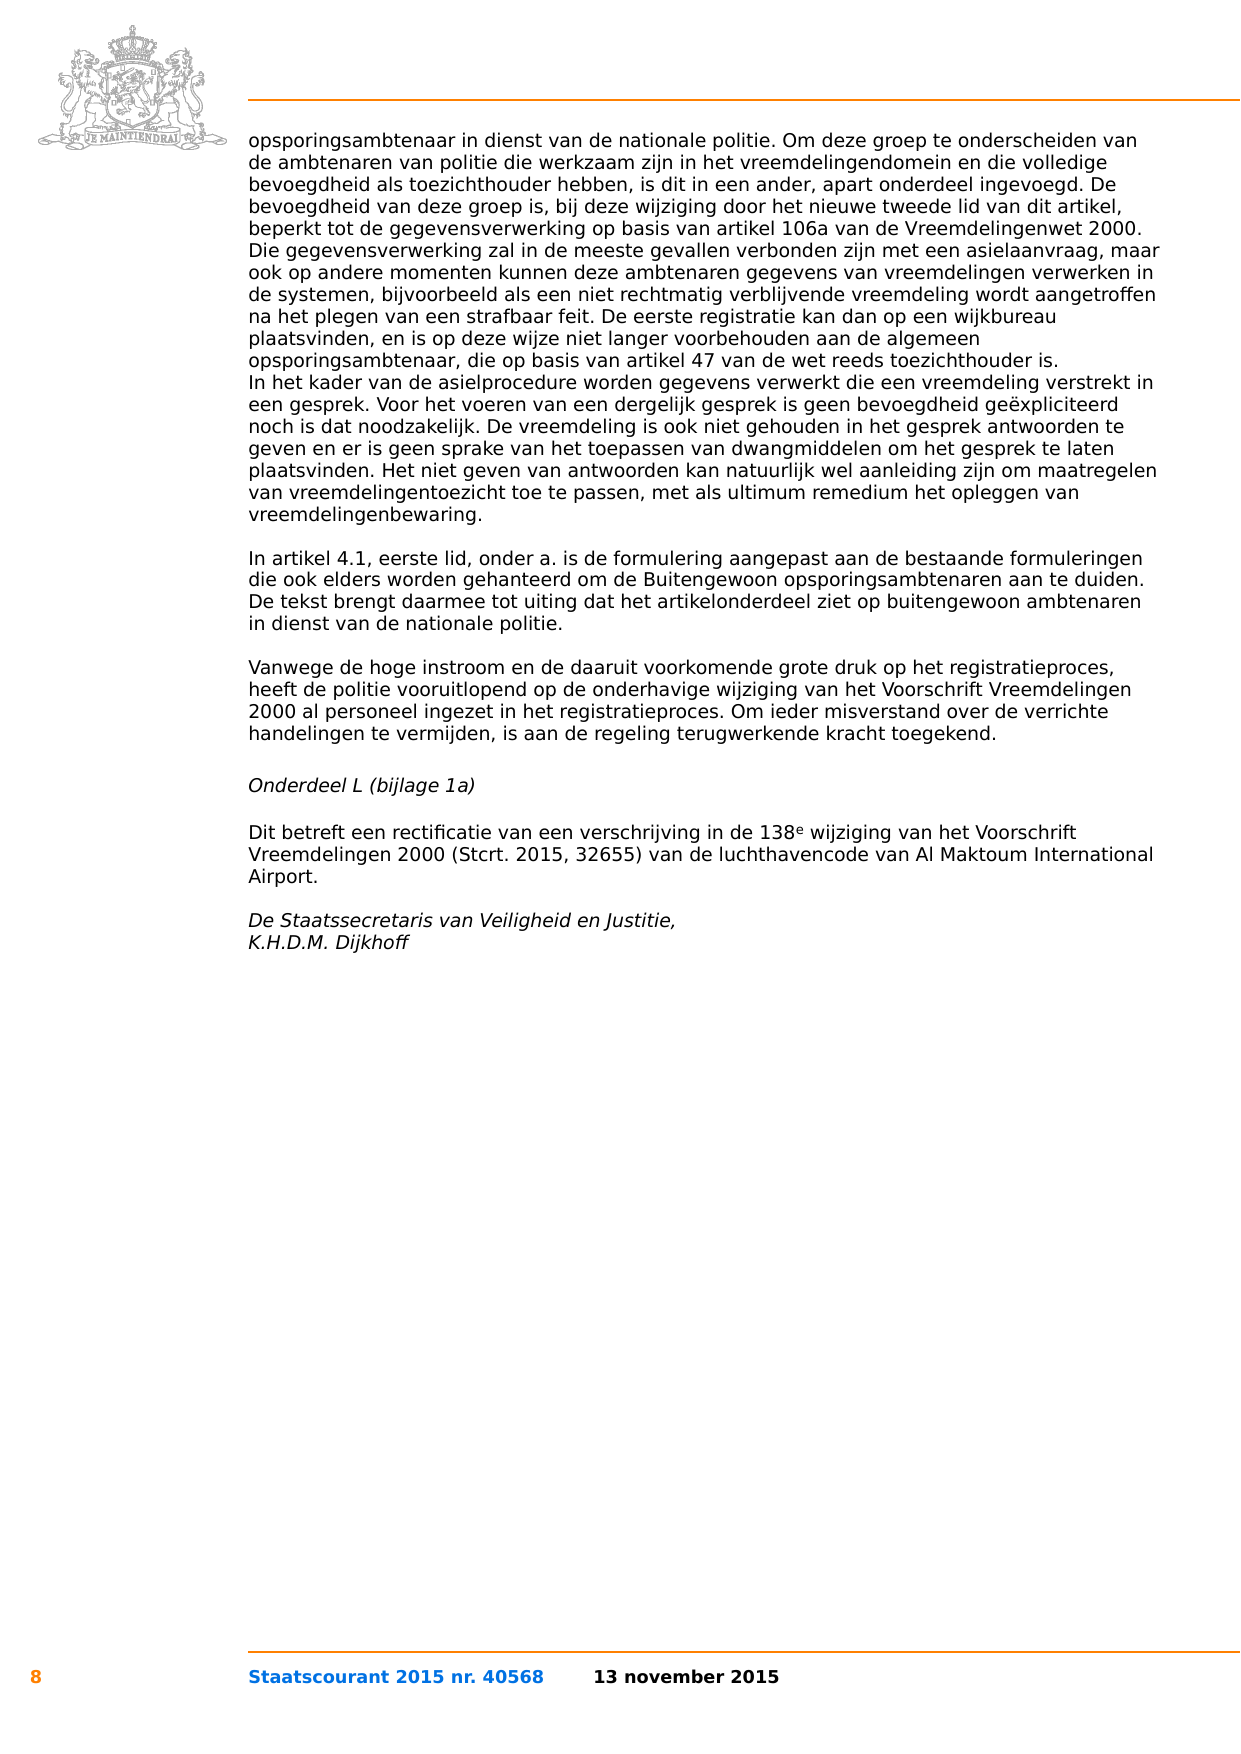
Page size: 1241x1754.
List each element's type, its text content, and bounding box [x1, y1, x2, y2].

text Dit betreft een rectificatie van een verschrijving in de 138e wijziging van het Voorschrift Vreemdelingen 2000 (Stcrt. 2015, 32655) van de luchthavencode van Al Maktoum International Airport. [248, 822, 1163, 888]
text opsporingsambtenaar in dienst van de nationale politie. Om deze groep te onderscheiden van de ambtenaren van politie die werkzaam zijn in het vreemdelingendomein en die volledige bevoegdheid als toezichthouder hebben, is dit in een ander, apart onderdeel ingevoegd. De bevoegdheid van deze groep is, bij deze wijziging door het nieuwe tweede lid van dit artikel, beperkt tot de gegevensverwerking op basis van artikel 106a van de Vreemdelingenwet 2000. Die gegevensverwerking zal in de meeste gevallen verbonden zijn met een asielaanvraag, maar ook op andere momenten kunnen deze ambtenaren gegevens van vreemdelingen verwerken in de systemen, bijvoorbeeld als een niet rechtmatig verblijvende vreemdeling wordt aangetroffen na het plegen van een strafbaar feit. De eerste registratie kan dan op een wijkbureau plaatsvinden, en is op deze wijze niet langer voorbehouden aan de algemeen opsporingsambtenaar, die op basis van artikel 47 van de wet reeds toezichthouder is. [248, 130, 1163, 372]
text In artikel 4.1, eerste lid, onder a. is de formulering aangepast aan de bestaande formuleringen die ook elders worden gehanteerd om de Buitengewoon opsporingsambtenaren aan te duiden. De tekst brengt daarmee tot uiting dat het artikelonderdeel ziet op buitengewoon ambtenaren in dienst van de nationale politie. [248, 547, 1163, 635]
text De Staatssecretaris van Veiligheid en Justitie, K.H.D.M. Dijkhoff [248, 910, 1163, 954]
subtitle Onderdeel L (bijlage 1a) [248, 775, 1163, 797]
picture [38, 25, 227, 150]
text In het kader van de asielprocedure worden gegevens verwerkt die een vreemdeling verstrekt in een gesprek. Voor het voeren van een dergelijk gesprek is geen bevoegdheid geëxpliciteerd noch is dat noodzakelijk. De vreemdeling is ook niet gehouden in het gesprek antwoorden te geven en er is geen sprake van het toepassen van dwangmiddelen om het gesprek te laten plaatsvinden. Het niet geven van antwoorden kan natuurlijk wel aanleiding zijn om maatregelen van vreemdelingentoezicht toe te passen, met als ultimum remedium het opleggen van vreemdelingenbewaring. [248, 372, 1163, 526]
text Vanwege de hoge instroom en de daaruit voorkomende grote druk op het registratieproces, heeft de politie vooruitlopend op de onderhavige wijziging van het Voorschrift Vreemdelingen 2000 al personeel ingezet in het registratieproces. Om ieder misverstand over de verrichte handelingen te vermijden, is aan de regeling terugwerkende kracht toegekend. [248, 657, 1163, 745]
